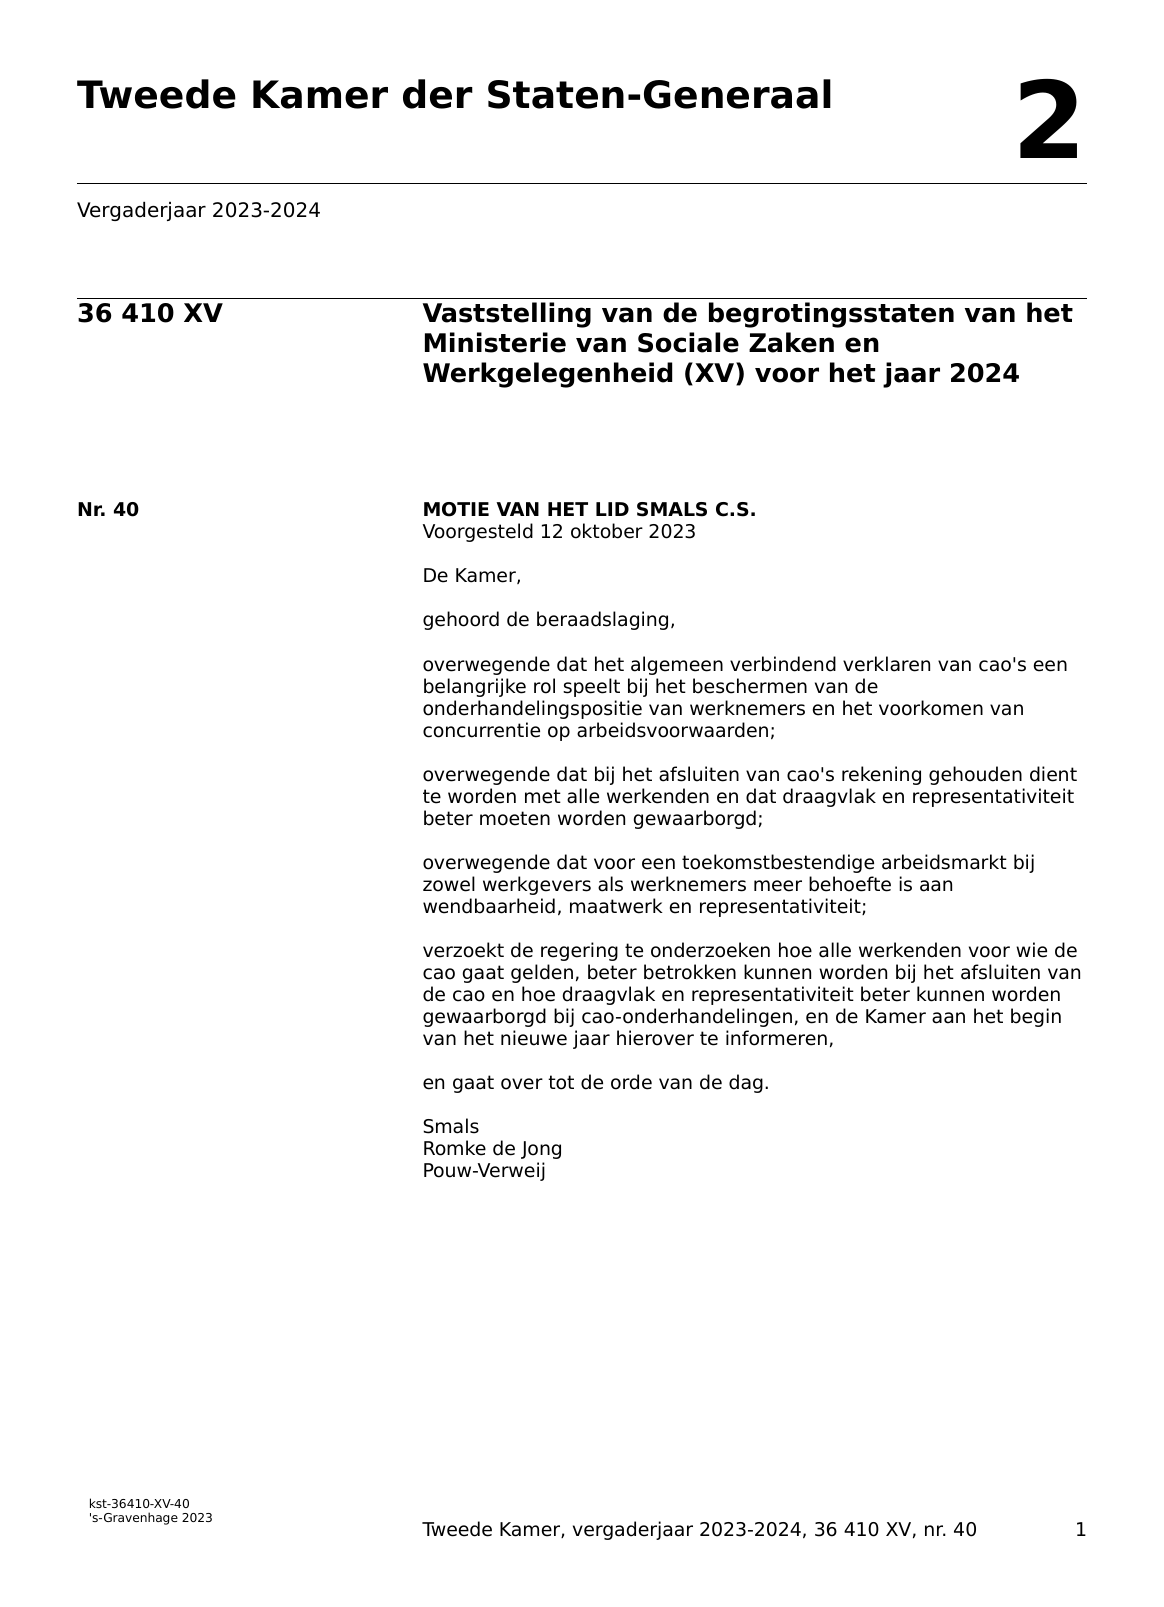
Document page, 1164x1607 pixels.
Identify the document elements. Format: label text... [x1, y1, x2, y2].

table_cell Vergaderjaar 2023-2024 [77, 184, 1087, 298]
subtitle Nr. 40 MOTIE VAN HET LID SMALS C.S. [77, 499, 1087, 521]
text Pouw-Verweij [422, 1160, 1087, 1182]
text Romke de Jong [422, 1138, 1087, 1160]
text Smals [422, 1116, 1087, 1138]
text overwegende dat het algemeen verbindend verklaren van cao's een belangrijke rol speelt bij het beschermen van de onderhandelingspositie van werknemers en het voorkomen van concurrentie op arbeidsvoorwaarden; [422, 653, 1087, 741]
text en gaat over tot de orde van de dag. [422, 1072, 1087, 1094]
text overwegende dat voor een toekomstbestendige arbeidsmarkt bij zowel werkgevers als werknemers meer behoefte is aan wendbaarheid, maatwerk en representativiteit; [422, 852, 1087, 918]
text verzoekt de regering te onderzoeken hoe alle werkenden voor wie de cao gaat gelden, beter betrokken kunnen worden bij het afsluiten van de cao en hoe draagvlak en representativiteit beter kunnen worden gewaarborgd bij cao-onderhandelingen, en de Kamer aan het begin van het nieuwe jaar hierover te informeren, [422, 940, 1087, 1050]
subtitle 36 410 XV Vaststelling van de begrotingsstaten van het Ministerie van Sociale Zaken en Werkgelegenheid (XV) voor het jaar 2024 [77, 299, 1087, 388]
text overwegende dat bij het afsluiten van cao's rekening gehouden dient te worden met alle werkenden en dat draagvlak en representativiteit beter moeten worden gewaarborgd; [422, 764, 1087, 829]
table_header Tweede Kamer der Staten-Generaal [77, 59, 886, 183]
text Voorgesteld 12 oktober 2023 [422, 521, 1087, 543]
text kst-36410-XV-40 [88, 1497, 323, 1511]
text 's-Gravenhage 2023 [88, 1511, 323, 1525]
table_header 2 [886, 59, 1087, 183]
text De Kamer, [422, 565, 1087, 587]
text gehoord de beraadslaging, [422, 609, 1087, 631]
